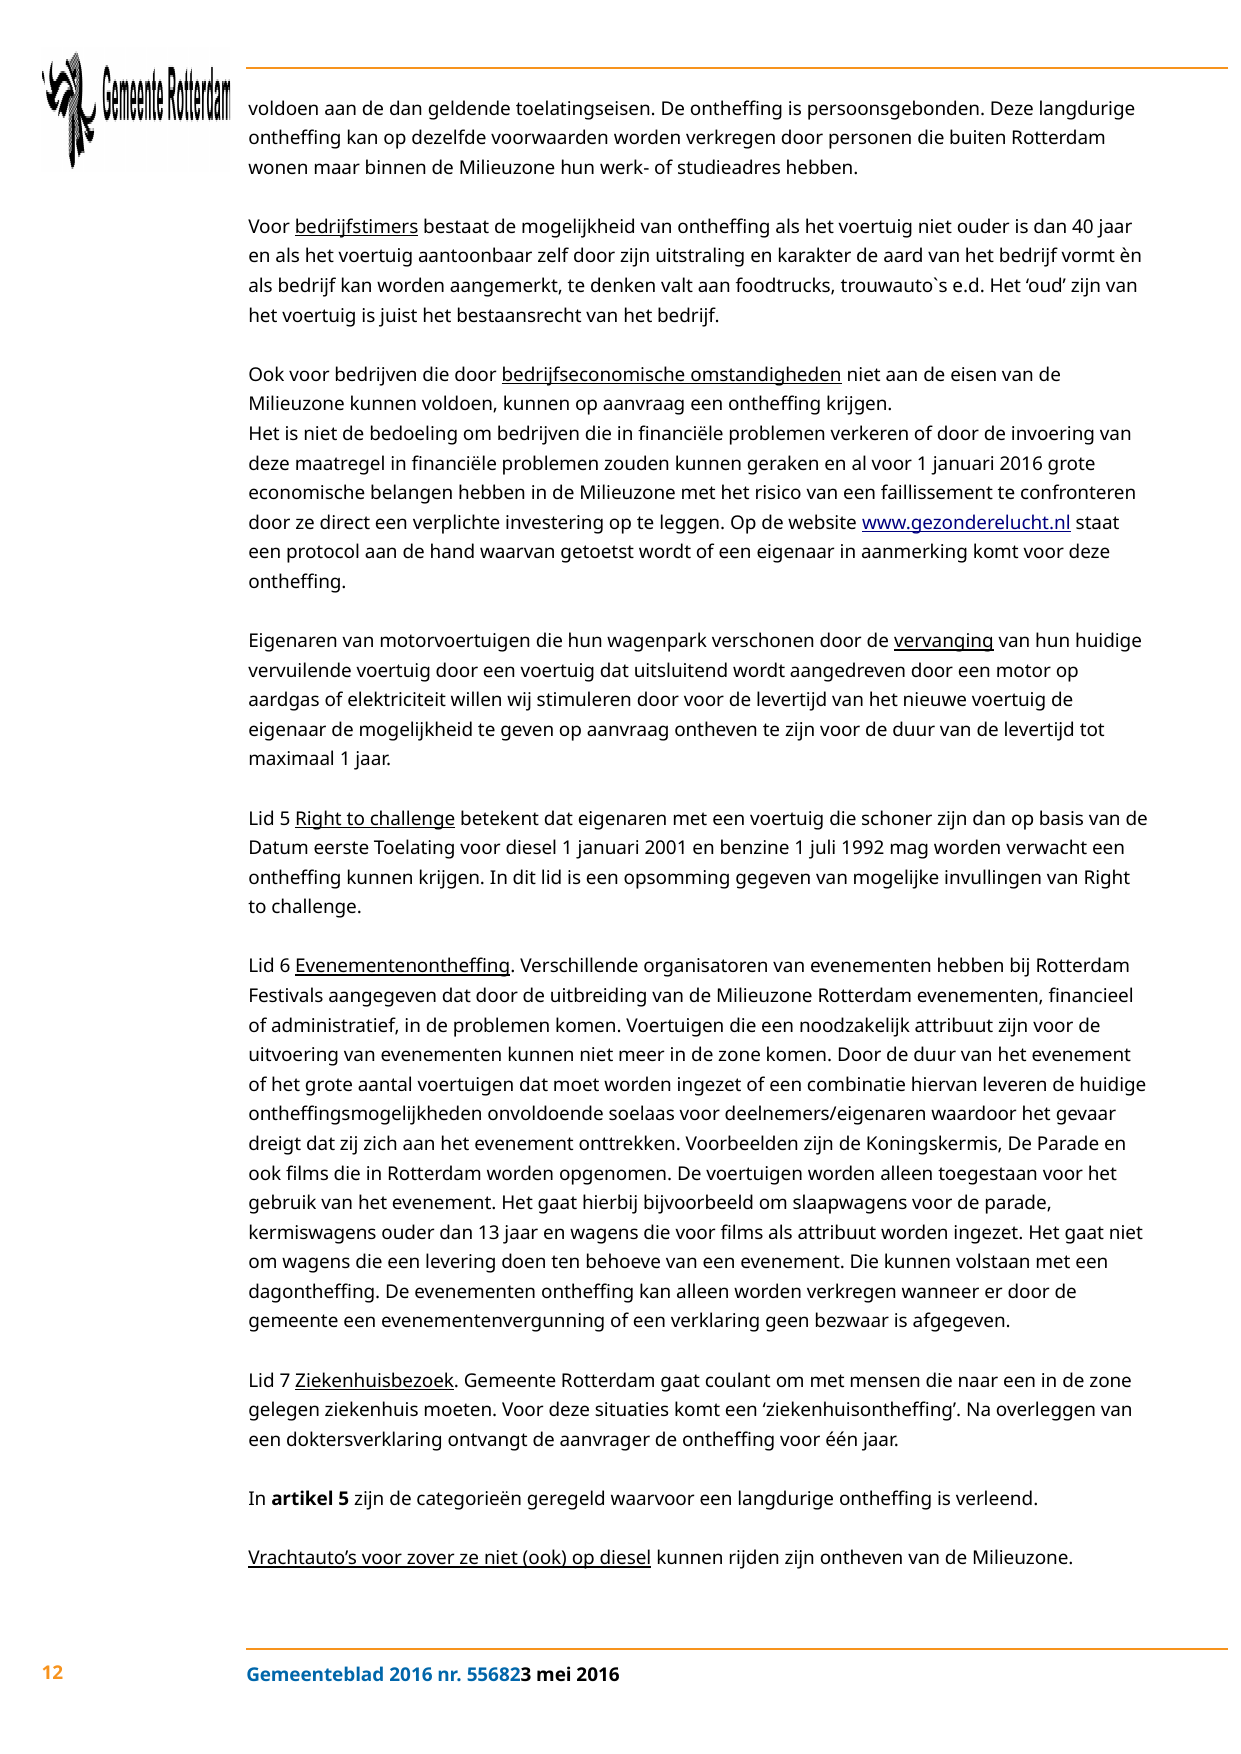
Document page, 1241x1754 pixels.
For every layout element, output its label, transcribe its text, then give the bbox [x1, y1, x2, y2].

text In artikel 5 zijn de categorieën geregeld waarvoor een langdurige ontheffing is verleend. [248, 1485, 1152, 1511]
text Voor bedrijfstimers bestaat de mogelijkheid van ontheffing als het voertuig niet ouder is dan 40 jaar en als het voertuig aantoonbaar zelf door zijn uitstraling en karakter de aard van het bedrijf vormt èn als bedrijf kan worden aangemerkt, te denken valt aan foodtrucks, trouwauto`s e.d. Het ‘oud’ zijn van het voertuig is juist het bestaansrecht van het bedrijf. [248, 213, 1152, 328]
text Ook voor bedrijven die door bedrijfseconomische omstandigheden niet aan de eisen van de Milieuzone kunnen voldoen, kunnen op aanvraag een ontheffing krijgen. [248, 361, 1152, 416]
text Het is niet de bedoeling om bedrijven die in financiële problemen verkeren of door de invoering van deze maatregel in financiële problemen zouden kunnen geraken en al voor 1 januari 2016 grote economische belangen hebben in de Milieuzone met het risico van een faillissement te confronteren door ze direct een verplichte investering op te leggen. Op de website www.gezonderelucht.nl staat een protocol aan de hand waarvan getoetst wordt of een eigenaar in aanmerking komt voor deze ontheffing. [248, 420, 1152, 594]
text Lid 6 Evenementenontheffing. Verschillende organisatoren van evenementen hebben bij Rotterdam Festivals aangegeven dat door de uitbreiding van de Milieuzone Rotterdam evenementen, financieel of administratief, in de problemen komen. Voertuigen die een noodzakelijk attribuut zijn voor de uitvoering van evenementen kunnen niet meer in de zone komen. Door de duur van het evenement of het grote aantal voertuigen dat moet worden ingezet of een combinatie hiervan leveren de huidige ontheffingsmogelijkheden onvoldoende soelaas voor deelnemers/eigenaren waardoor het gevaar dreigt dat zij zich aan het evenement onttrekken. Voorbeelden zijn de Koningskermis, De Parade en ook films die in Rotterdam worden opgenomen. De voertuigen worden alleen toegestaan voor het gebruik van het evenement. Het gaat hierbij bijvoorbeeld om slaapwagens voor de parade, kermiswagens ouder dan 13 jaar en wagens die voor films als attribuut worden ingezet. Het gaat niet om wagens die een levering doen ten behoeve van een evenement. Die kunnen volstaan met een dagontheffing. De evenementen ontheffing kan alleen worden verkregen wanneer er door de gemeente een evenementenvergunning of een verklaring geen bezwaar is afgegeven. [248, 953, 1152, 1333]
text voldoen aan de dan geldende toelatingseisen. De ontheffing is persoonsgebonden. Deze langdurige ontheffing kan op dezelfde voorwaarden worden verkregen door personen die buiten Rotterdam wonen maar binnen de Milieuzone hun werk- of studieadres hebben. [248, 95, 1152, 180]
text Vrachtauto’s voor zover ze niet (ook) op diesel kunnen rijden zijn ontheven van de Milieuzone. [248, 1544, 1152, 1570]
text Eigenaren van motorvoertuigen die hun wagenpark verschonen door de vervanging van hun huidige vervuilende voertuig door een voertuig dat uitsluitend wordt aangedreven door een motor op aardgas of elektriciteit willen wij stimuleren door voor de levertijd van het nieuwe voertuig de eigenaar de mogelijkheid te geven op aanvraag ontheven te zijn voor de duur van de levertijd tot maximaal 1 jaar. [248, 627, 1152, 771]
text Lid 7 Ziekenhuisbezoek. Gemeente Rotterdam gaat coulant om met mensen die naar een in de zone gelegen ziekenhuis moeten. Voor deze situaties komt een ‘ziekenhuisontheffing’. Na overleggen van een doktersverklaring ontvangt de aanvrager de ontheffing voor één jaar. [248, 1367, 1152, 1452]
picture [41, 47, 231, 172]
text Lid 5 Right to challenge betekent dat eigenaren met een voertuig die schoner zijn dan op basis van de Datum eerste Toelating voor diesel 1 januari 2001 en benzine 1 juli 1992 mag worden verwacht een ontheffing kunnen krijgen. In dit lid is een opsomming gegeven van mogelijke invullingen van Right to challenge. [248, 805, 1152, 919]
